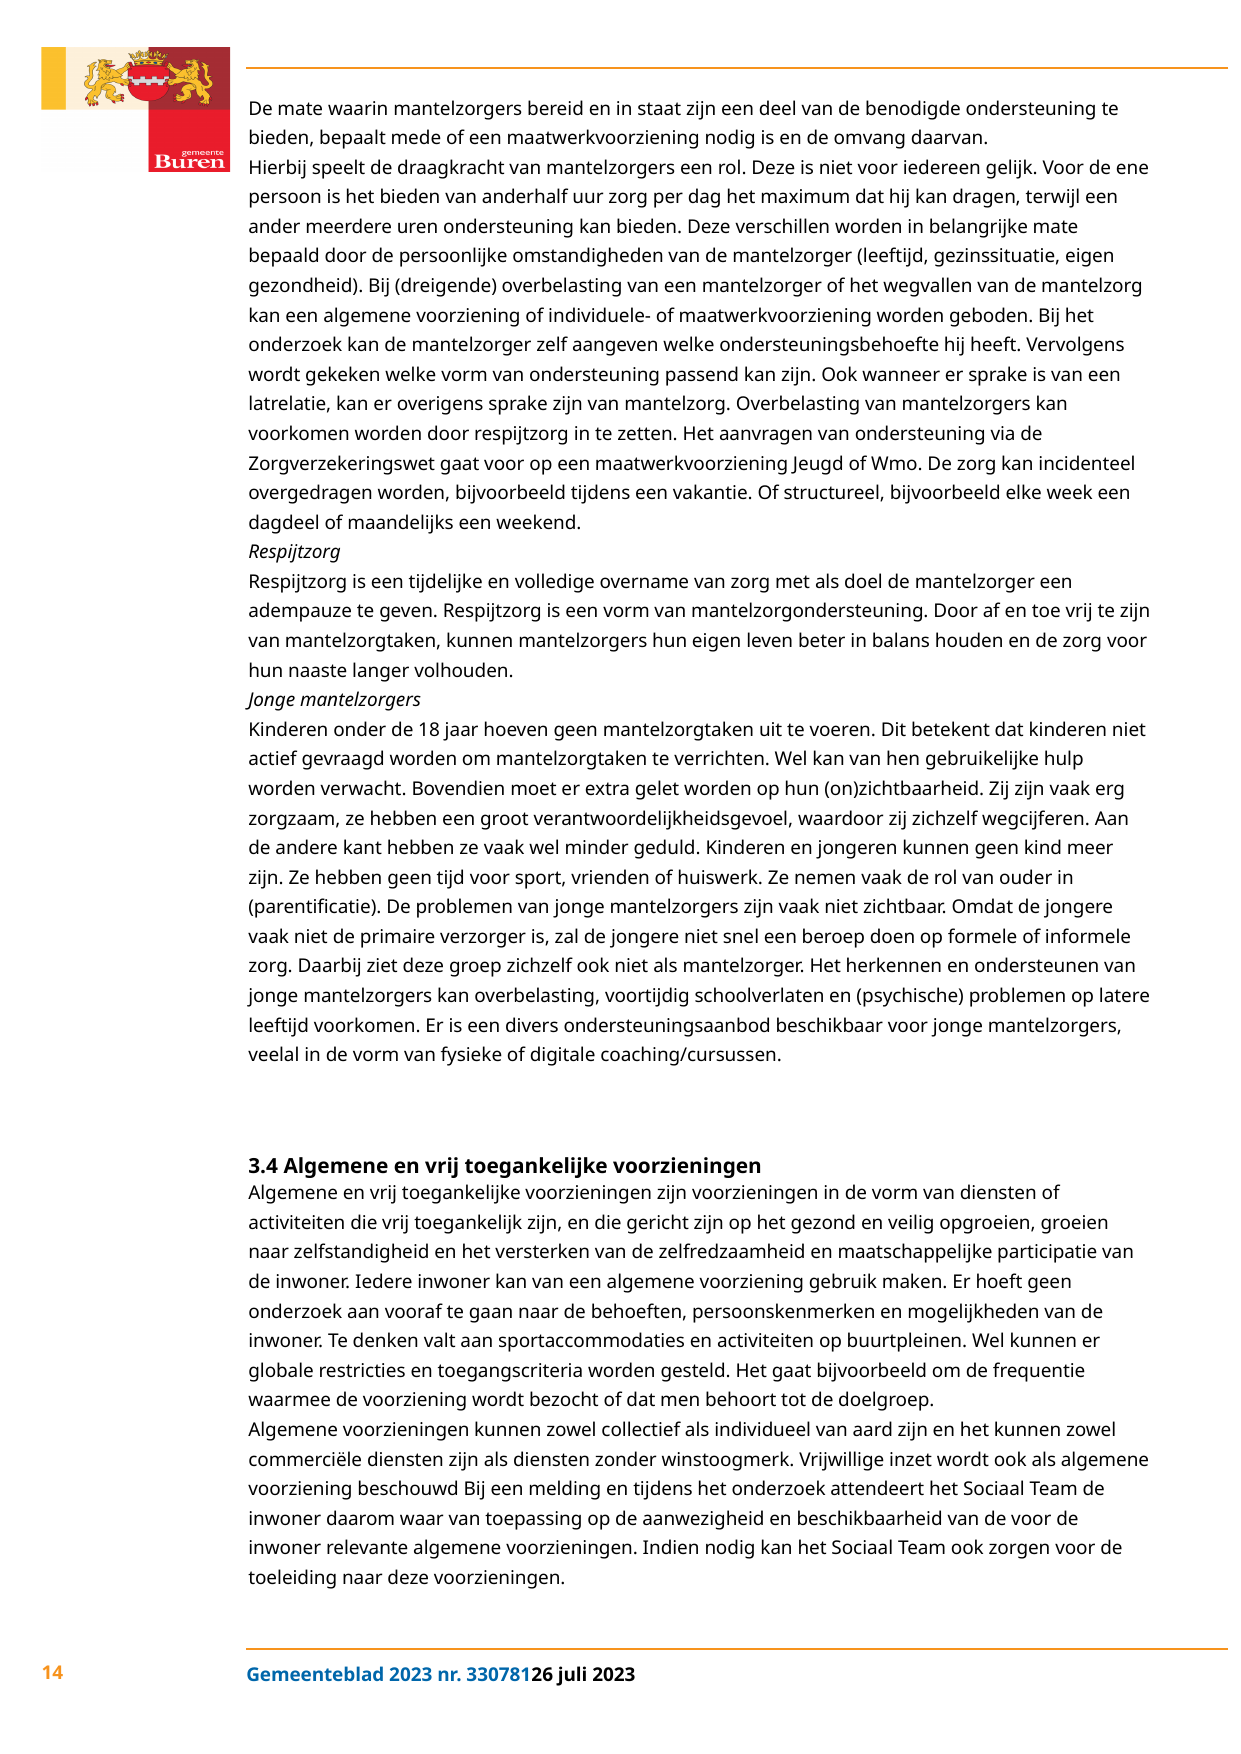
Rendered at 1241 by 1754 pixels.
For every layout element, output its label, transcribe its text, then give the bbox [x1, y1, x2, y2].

text Respijtzorg [248, 538, 1152, 564]
picture [41, 47, 231, 172]
text 3.4 Algemene en vrij toegankelijke voorzieningen [248, 1151, 1152, 1179]
text Algemene en vrij toegankelijke voorzieningen zijn voorzieningen in de vorm van diensten of activiteiten die vrij toegankelijk zijn, en die gericht zijn op het gezond en veilig opgroeien, groeien naar zelfstandigheid en het versterken van de zelfredzaamheid en maatschappelijke participatie van de inwoner. Iedere inwoner kan van een algemene voorziening gebruik maken. Er hoeft geen onderzoek aan vooraf te gaan naar de behoeften, persoonskenmerken en mogelijkheden van de inwoner. Te denken valt aan sportaccommodaties en activiteiten op buurtpleinen. Wel kunnen er globale restricties en toegangscriteria worden gesteld. Het gaat bijvoorbeeld om de frequentie waarmee de voorziening wordt bezocht of dat men behoort tot de doelgroep. [248, 1179, 1152, 1412]
text Algemene voorzieningen kunnen zowel collectief als individueel van aard zijn en het kunnen zowel commerciële diensten zijn als diensten zonder winstoogmerk. Vrijwillige inzet wordt ook als algemene voorziening beschouwd Bij een melding en tijdens het onderzoek attendeert het Sociaal Team de inwoner daarom waar van toepassing op de aanwezigheid en beschikbaarheid van de voor de inwoner relevante algemene voorzieningen. Indien nodig kan het Sociaal Team ook zorgen voor de toeleiding naar deze voorzieningen. [248, 1416, 1152, 1590]
text De mate waarin mantelzorgers bereid en in staat zijn een deel van de benodigde ondersteuning te bieden, bepaalt mede of een maatwerkvoorziening nodig is en de omvang daarvan. [248, 95, 1152, 150]
text Jonge mantelzorgers [248, 686, 1152, 712]
text Hierbij speelt de draagkracht van mantelzorgers een rol. Deze is niet voor iedereen gelijk. Voor de ene persoon is het bieden van anderhalf uur zorg per dag het maximum dat hij kan dragen, terwijl een ander meerdere uren ondersteuning kan bieden. Deze verschillen worden in belangrijke mate bepaald door de persoonlijke omstandigheden van de mantelzorger (leeftijd, gezinssituatie, eigen gezondheid). Bij (dreigende) overbelasting van een mantelzorger of het wegvallen van de mantelzorg kan een algemene voorziening of individuele- of maatwerkvoorziening worden geboden. Bij het onderzoek kan de mantelzorger zelf aangeven welke ondersteuningsbehoefte hij heeft. Vervolgens wordt gekeken welke vorm van ondersteuning passend kan zijn. Ook wanneer er sprake is van een latrelatie, kan er overigens sprake zijn van mantelzorg. Overbelasting van mantelzorgers kan voorkomen worden door respijtzorg in te zetten. Het aanvragen van ondersteuning via de Zorgverzekeringswet gaat voor op een maatwerkvoorziening Jeugd of Wmo. De zorg kan incidenteel overgedragen worden, bijvoorbeeld tijdens een vakantie. Of structureel, bijvoorbeeld elke week een dagdeel of maandelijks een weekend. [248, 154, 1152, 535]
text Kinderen onder de 18 jaar hoeven geen mantelzorgtaken uit te voeren. Dit betekent dat kinderen niet actief gevraagd worden om mantelzorgtaken te verrichten. Wel kan van hen gebruikelijke hulp worden verwacht. Bovendien moet er extra gelet worden op hun (on)zichtbaarheid. Zij zijn vaak erg zorgzaam, ze hebben een groot verantwoordelijkheidsgevoel, waardoor zij zichzelf wegcijferen. Aan de andere kant hebben ze vaak wel minder geduld. Kinderen en jongeren kunnen geen kind meer zijn. Ze hebben geen tijd voor sport, vrienden of huiswerk. Ze nemen vaak de rol van ouder in (parentificatie). De problemen van jonge mantelzorgers zijn vaak niet zichtbaar. Omdat de jongere vaak niet de primaire verzorger is, zal de jongere niet snel een beroep doen op formele of informele zorg. Daarbij ziet deze groep zichzelf ook niet als mantelzorger. Het herkennen en ondersteunen van jonge mantelzorgers kan overbelasting, voortijdig schoolverlaten en (psychische) problemen op latere leeftijd voorkomen. Er is een divers ondersteuningsaanbod beschikbaar voor jonge mantelzorgers, veelal in de vorm van fysieke of digitale coaching/cursussen. [248, 716, 1152, 1067]
text Respijtzorg is een tijdelijke en volledige overname van zorg met als doel de mantelzorger een adempauze te geven. Respijtzorg is een vorm van mantelzorgondersteuning. Door af en toe vrij te zijn van mantelzorgtaken, kunnen mantelzorgers hun eigen leven beter in balans houden en de zorg voor hun naaste langer volhouden. [248, 568, 1152, 683]
